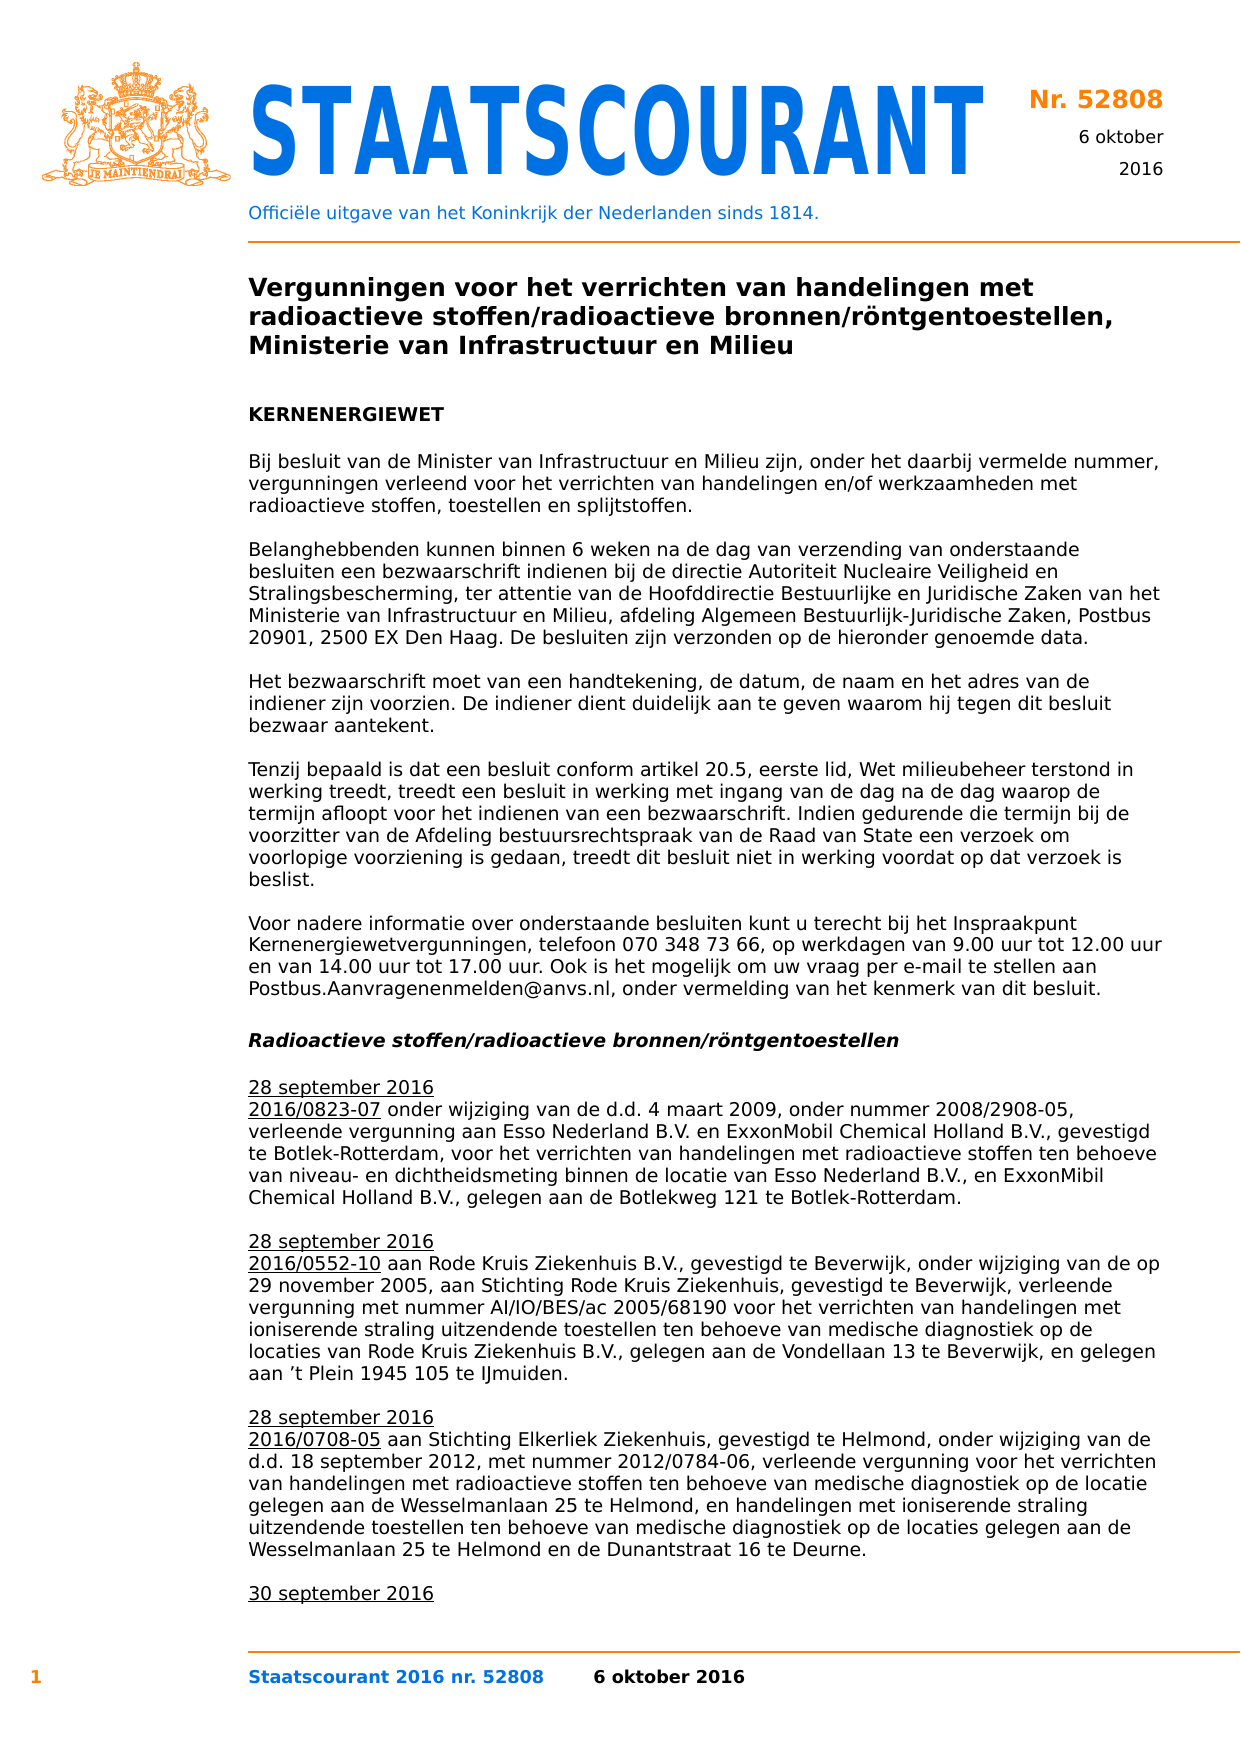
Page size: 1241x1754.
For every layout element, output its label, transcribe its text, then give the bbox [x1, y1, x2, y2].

text 28 september 2016 [248, 1231, 1163, 1253]
text Voor nadere informatie over onderstaande besluiten kunt u terecht bij het Inspraakpunt Kernenergiewetvergunningen, telefoon 070 348 73 66, op werkdagen van 9.00 uur tot 12.00 uur en van 14.00 uur tot 17.00 uur. Ook is het mogelijk om uw vraag per e-mail te stellen aan Postbus.Aanvragenenmelden@anvs.nl, onder vermelding van het kenmerk van dit besluit. [248, 912, 1163, 1000]
table_cell Officiële uitgave van het Koninkrijk der Nederlanden sinds 1814. [248, 203, 1240, 241]
text Bij besluit van de Minister van Infrastructuur en Milieu zijn, onder het daarbij vermelde nummer, vergunningen verleend voor het verrichten van handelingen en/of werkzaamheden met radioactieve stoffen, toestellen en splijtstoffen. [248, 451, 1163, 517]
text 28 september 2016 [248, 1407, 1163, 1429]
text 2016/0552-10 aan Rode Kruis Ziekenhuis B.V., gevestigd te Beverwijk, onder wijziging van de op 29 november 2005, aan Stichting Rode Kruis Ziekenhuis, gevestigd te Beverwijk, verleende vergunning met nummer AI/IO/BES/ac 2005/68190 voor het verrichten van handelingen met ioniserende straling uitzendende toestellen ten behoeve van medische diagnostiek op de locaties van Rode Kruis Ziekenhuis B.V., gelegen aan de Vondellaan 13 te Beverwijk, en gelegen aan ’t Plein 1945 105 te IJmuiden. [248, 1253, 1163, 1385]
picture [41, 62, 231, 186]
table_header Nr. 52808 [998, 62, 1240, 121]
text 30 september 2016 [248, 1582, 1163, 1604]
subtitle KERNENERGIEWET [248, 404, 1163, 426]
text Tenzij bepaald is dat een besluit conform artikel 20.5, eerste lid, Wet milieubeheer terstond in werking treedt, treedt een besluit in werking met ingang van de dag na de dag waarop de termijn afloopt voor het indienen van een bezwaarschrift. Indien gedurende die termijn bij de voorzitter van de Afdeling bestuursrechtspraak van de Raad van State een verzoek om voorlopige voorziening is gedaan, treedt dit besluit niet in werking voordat op dat verzoek is beslist. [248, 759, 1163, 891]
subtitle Radioactieve stoffen/radioactieve bronnen/röntgentoestellen [248, 1030, 1163, 1052]
text 2016/0823-07 onder wijziging van de d.d. 4 maart 2009, onder nummer 2008/2908-05, verleende vergunning aan Esso Nederland B.V. en ExxonMobil Chemical Holland B.V., gevestigd te Botlek-Rotterdam, voor het verrichten van handelingen met radioactieve stoffen ten behoeve van niveau- en dichtheidsmeting binnen de locatie van Esso Nederland B.V., en ExxonMibil Chemical Holland B.V., gelegen aan de Botlekweg 121 te Botlek-Rotterdam. [248, 1099, 1163, 1209]
text Belanghebbenden kunnen binnen 6 weken na de dag van verzending van onderstaande besluiten een bezwaarschrift indienen bij de directie Autoriteit Nucleaire Veiligheid en Stralingsbescherming, ter attentie van de Hoofddirectie Bestuurlijke en Juridische Zaken van het Ministerie van Infrastructuur en Milieu, afdeling Algemeen Bestuurlijk-Juridische Zaken, Postbus 20901, 2500 EX Den Haag. De besluiten zijn verzonden op de hieronder genoemde data. [248, 539, 1163, 649]
table_cell 2016 [998, 153, 1240, 203]
text 28 september 2016 [248, 1077, 1163, 1099]
text 2016/0708-05 aan Stichting Elkerliek Ziekenhuis, gevestigd te Helmond, onder wijziging van de d.d. 18 september 2012, met nummer 2012/0784-06, verleende vergunning voor het verrichten van handelingen met radioactieve stoffen ten behoeve van medische diagnostiek op de locatie gelegen aan de Wesselmanlaan 25 te Helmond, en handelingen met ioniserende straling uitzendende toestellen ten behoeve van medische diagnostiek op de locaties gelegen aan de Wesselmanlaan 25 te Helmond en de Dunantstraat 16 te Deurne. [248, 1429, 1163, 1561]
table_header [25, 62, 248, 241]
table_cell 6 oktober [998, 121, 1240, 153]
subtitle Vergunningen voor het verrichten van handelingen met radioactieve stoffen/radioactieve bronnen/röntgentoestellen, Ministerie van Infrastructuur en Milieu [248, 273, 1163, 361]
text Het bezwaarschrift moet van een handtekening, de datum, de naam en het adres van de indiener zijn voorzien. De indiener dient duidelijk aan te geven waarom hij tegen dit besluit bezwaar aantekent. [248, 671, 1163, 737]
table_header STAATSCOURANT [248, 62, 998, 203]
